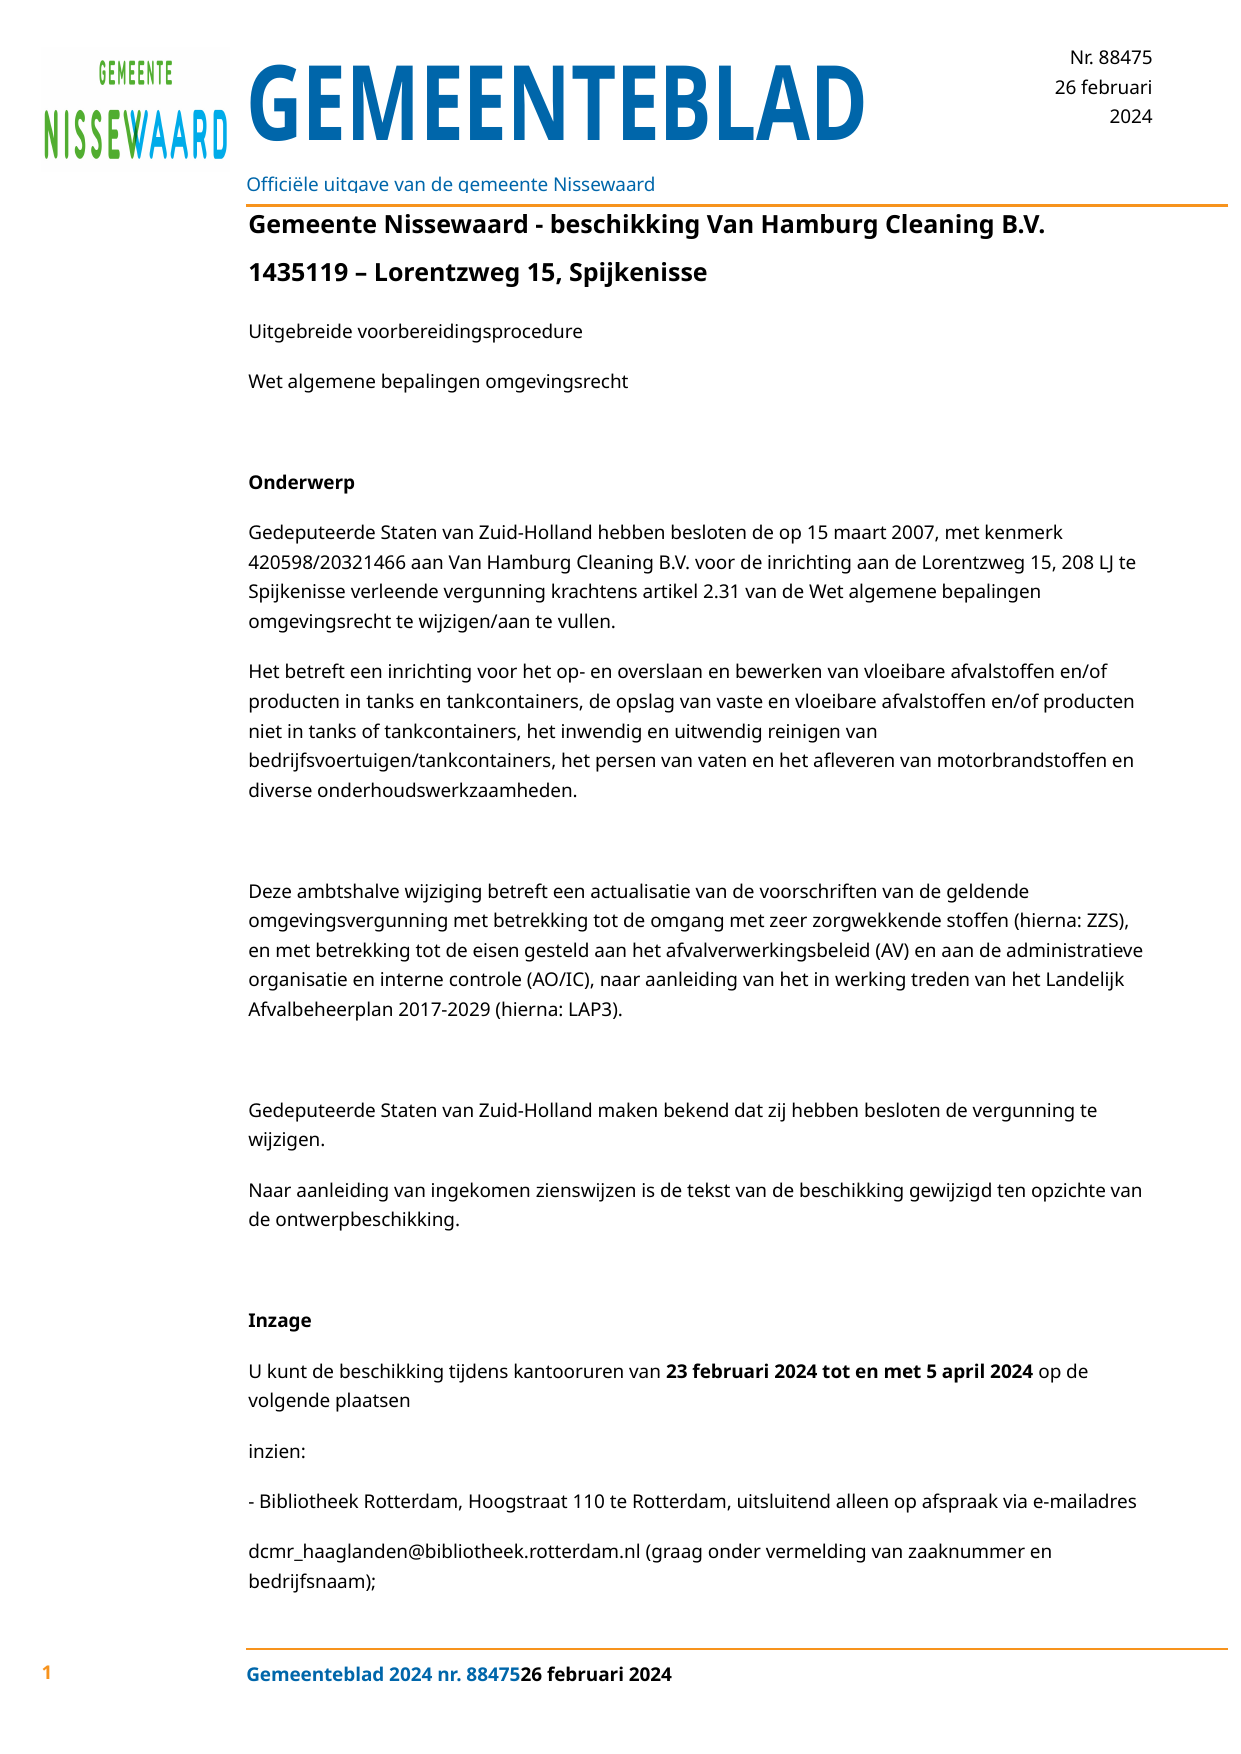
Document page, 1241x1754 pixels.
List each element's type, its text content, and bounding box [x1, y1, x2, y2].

text Uitgebreide voorbereidingsprocedure [248, 318, 1152, 344]
text - Bibliotheek Rotterdam, Hoogstraat 110 te Rotterdam, uitsluitend alleen op afspraak via e-mailadres [248, 1488, 1152, 1514]
text Onderwerp [248, 469, 1152, 495]
text Gedeputeerde Staten van Zuid-Holland hebben besloten de op 15 maart 2007, met kenmerk 420598/20321466 aan Van Hamburg Cleaning B.V. voor de inrichting aan de Lorentzweg 15, 208 LJ te Spijkenisse verleende vergunning krachtens artikel 2.31 van de Wet algemene bepalingen omgevingsrecht te wijzigen/aan te vullen. [248, 519, 1152, 634]
text Gemeente Nissewaard - beschikking Van Hamburg Cleaning B.V. 1435119 – Lorentzweg 15, Spijkenisse [248, 207, 1152, 288]
text Wet algemene bepalingen omgevingsrecht [248, 368, 1152, 394]
text Het betreft een inrichting voor het op- en overslaan en bewerken van vloeibare afvalstoffen en/of producten in tanks en tankcontainers, de opslag van vaste en vloeibare afvalstoffen en/of producten niet in tanks of tankcontainers, het inwendig en uitwendig reinigen van bedrijfsvoertuigen/tankcontainers, het persen van vaten en het afleveren van motorbrandstoffen en diverse onderhoudswerkzaamheden. [248, 659, 1152, 803]
picture [41, 47, 231, 172]
text U kunt de beschikking tijdens kantooruren van 23 februari 2024 tot en met 5 april 2024 op de volgende plaatsen [248, 1358, 1152, 1413]
text Gedeputeerde Staten van Zuid-Holland maken bekend dat zij hebben besloten de vergunning te wijzigen. [248, 1097, 1152, 1152]
text inzien: [248, 1438, 1152, 1464]
text Naar aanleiding van ingekomen zienswijzen is de tekst van de beschikking gewijzigd ten opzichte van de ontwerpbeschikking. [248, 1177, 1152, 1232]
text Inzage [248, 1307, 1152, 1333]
text dcmr_haaglanden@bibliotheek.rotterdam.nl (graag onder vermelding van zaaknummer en bedrijfsnaam); [248, 1539, 1152, 1594]
text Deze ambtshalve wijziging betreft een actualisatie van de voorschriften van de geldende omgevingsvergunning met betrekking tot de omgang met zeer zorgwekkende stoffen (hierna: ZZS), en met betrekking tot de eisen gesteld aan het afvalverwerkingsbeleid (AV) en aan de administratieve organisatie en interne controle (AO/IC), naar aanleiding van het in werking treden van het Landelijk Afvalbeheerplan 2017-2029 (hierna: LAP3). [248, 878, 1152, 1022]
